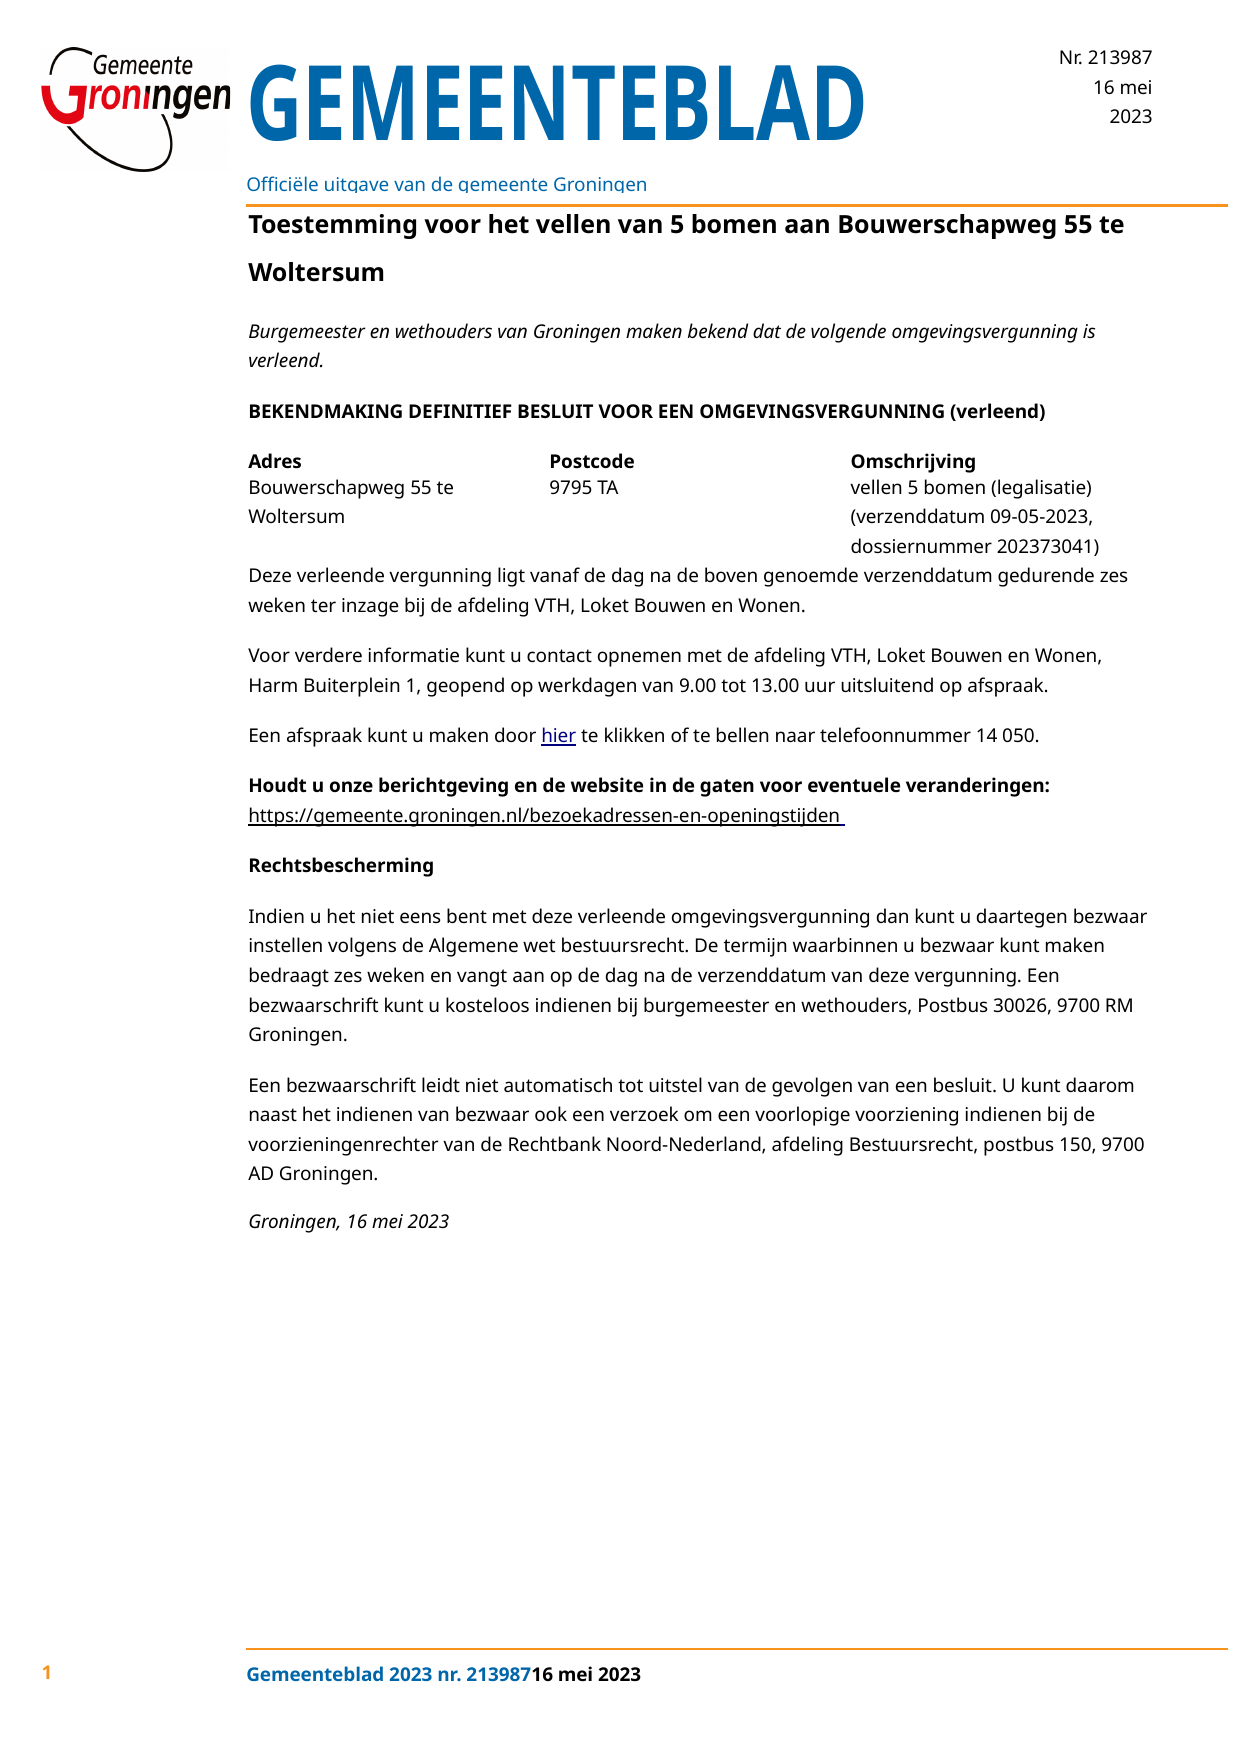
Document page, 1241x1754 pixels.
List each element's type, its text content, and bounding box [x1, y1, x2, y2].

picture [41, 47, 231, 172]
text Indien u het niet eens bent met deze verleende omgevingsvergunning dan kunt u daartegen bezwaar instellen volgens de Algemene wet bestuursrecht. De termijn waarbinnen u bezwaar kunt maken bedraagt zes weken en vangt aan op de dag na de verzenddatum van deze vergunning. Een bezwaarschrift kunt u kosteloos indienen bij burgemeester en wethouders, Postbus 30026, 9700 RM Groningen. [248, 903, 1152, 1047]
table_header Adres [248, 449, 549, 474]
table_cell vellen 5 bomen (legalisatie) (verzenddatum 09-05-2023, dossiernummer 202373041) [850, 474, 1152, 559]
text Groningen, 16 mei 2023 [248, 1208, 1152, 1234]
text Houdt u onze berichtgeving en de website in de gaten voor eventuele veranderingen: https://gemeente.groningen.nl/bezoekadressen-en-openingstijden [248, 773, 1152, 828]
text Een bezwaarschrift leidt niet automatisch tot uitstel van de gevolgen van een besluit. U kunt daarom naast het indienen van bezwaar ook een verzoek om een voorlopige voorziening indienen bij de voorzieningenrechter van de Rechtbank Noord-Nederland, afdeling Bestuursrecht, postbus 150, 9700 AD Groningen. [248, 1072, 1152, 1186]
text Voor verdere informatie kunt u contact opnemen met de afdeling VTH, Loket Bouwen en Wonen, Harm Buiterplein 1, geopend op werkdagen van 9.00 tot 13.00 uur uitsluitend op afspraak. [248, 642, 1152, 698]
table_cell 9795 TA [549, 474, 850, 559]
text Toestemming voor het vellen van 5 bomen aan Bouwerschapweg 55 te Woltersum [248, 207, 1152, 288]
table_header Postcode [549, 449, 850, 474]
table_cell Bouwerschapweg 55 te Woltersum [248, 474, 549, 559]
text BEKENDMAKING DEFINITIEF BESLUIT VOOR EEN OMGEVINGSVERGUNNING (verleend) [248, 398, 1152, 424]
text Een afspraak kunt u maken door hier te klikken of te bellen naar telefoonnummer 14 050. [248, 722, 1152, 748]
text Deze verleende vergunning ligt vanaf de dag na de boven genoemde verzenddatum gedurende zes weken ter inzage bij de afdeling VTH, Loket Bouwen en Wonen. [248, 562, 1152, 618]
table_header Omschrijving [850, 449, 1152, 474]
text Burgemeester en wethouders van Groningen maken bekend dat de volgende omgevingsvergunning is verleend. [248, 318, 1152, 373]
text Rechtsbescherming [248, 853, 1152, 878]
